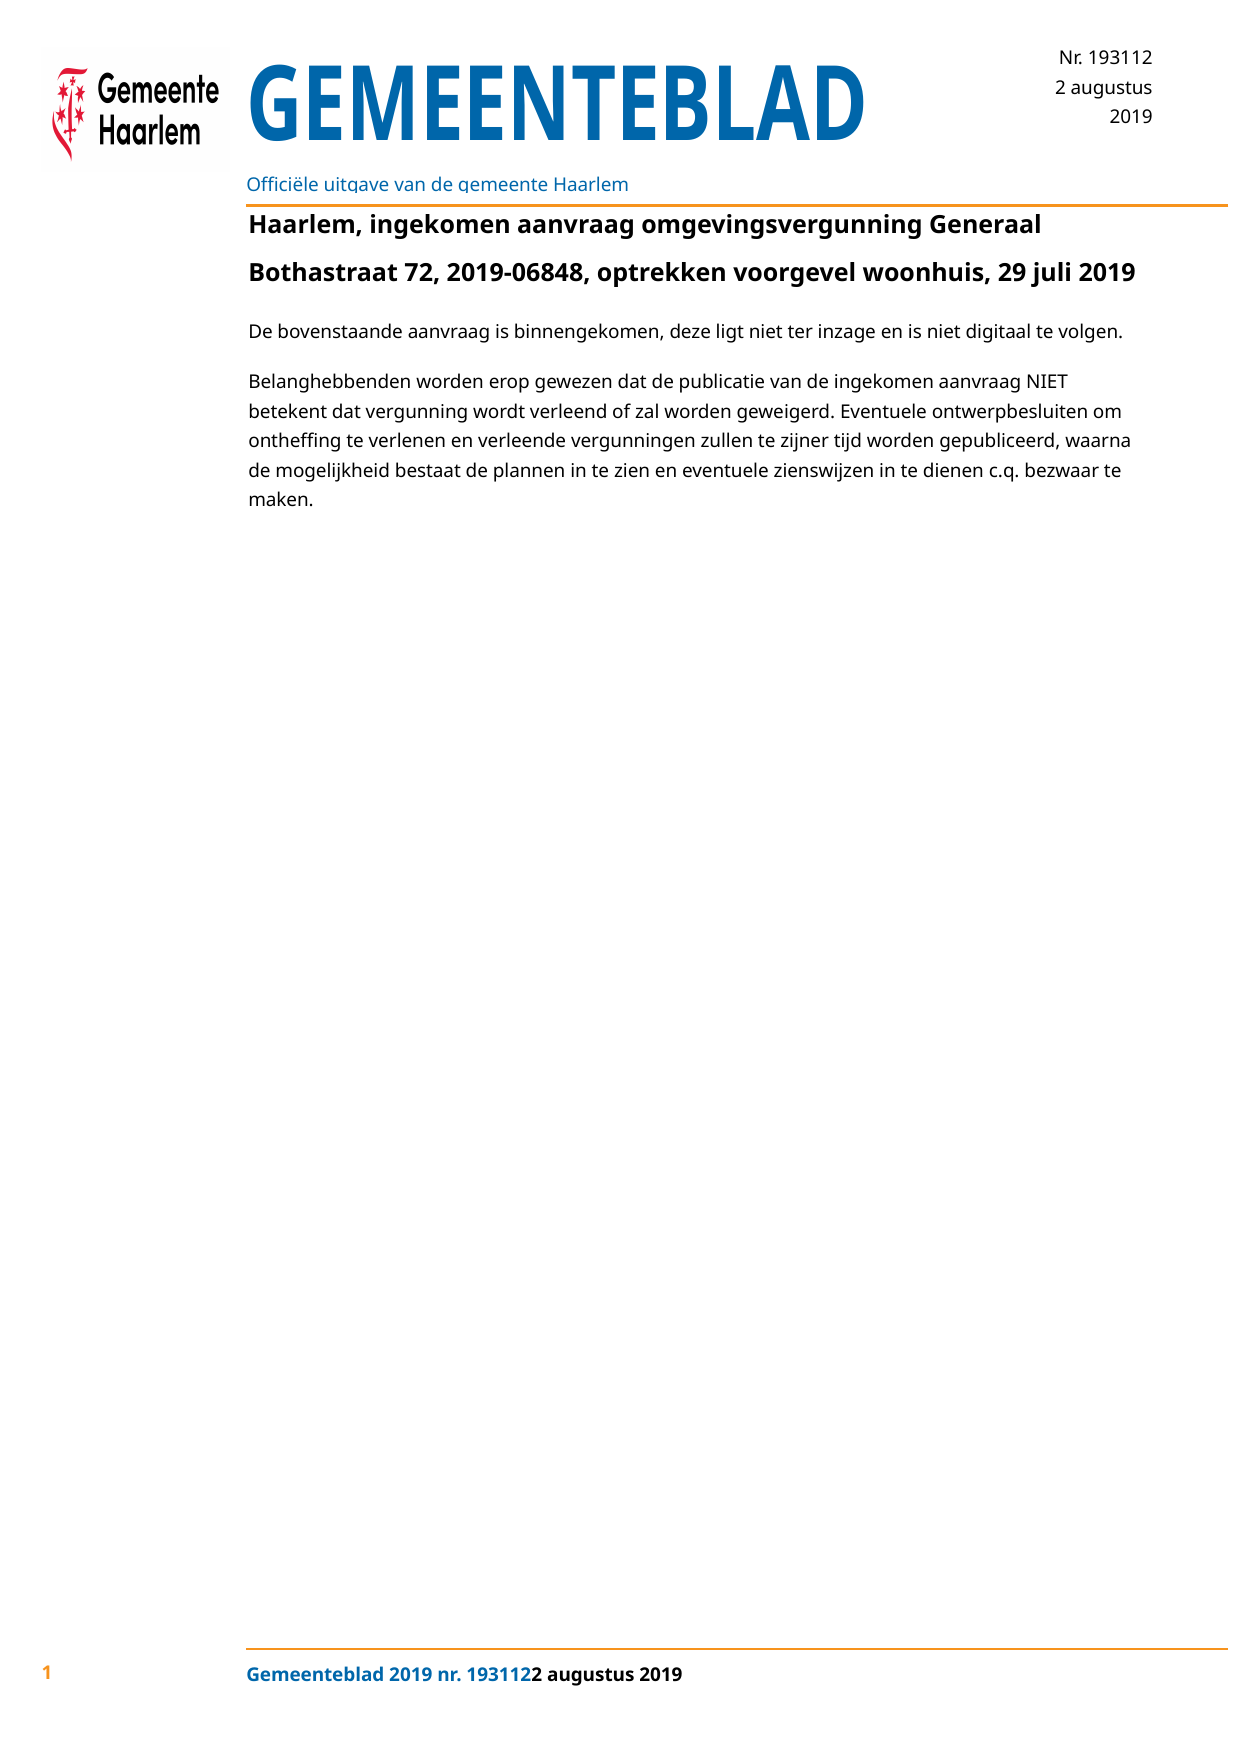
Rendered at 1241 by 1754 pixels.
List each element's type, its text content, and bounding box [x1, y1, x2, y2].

text Haarlem, ingekomen aanvraag omgevingsvergunning Generaal Bothastraat 72, 2019-06848, optrekken voorgevel woonhuis, 29 juli 2019 [248, 207, 1152, 288]
text Belanghebbenden worden erop gewezen dat de publicatie van de ingekomen aanvraag NIET betekent dat vergunning wordt verleend of zal worden geweigerd. Eventuele ontwerpbesluiten om ontheffing te verlenen en verleende vergunningen zullen te zijner tijd worden gepubliceerd, waarna de mogelijkheid bestaat de plannen in te zien en eventuele zienswijzen in te dienen c.q. bezwaar te maken. [248, 368, 1152, 512]
picture [41, 47, 231, 172]
text De bovenstaande aanvraag is binnengekomen, deze ligt niet ter inzage en is niet digitaal te volgen. [248, 318, 1152, 344]
